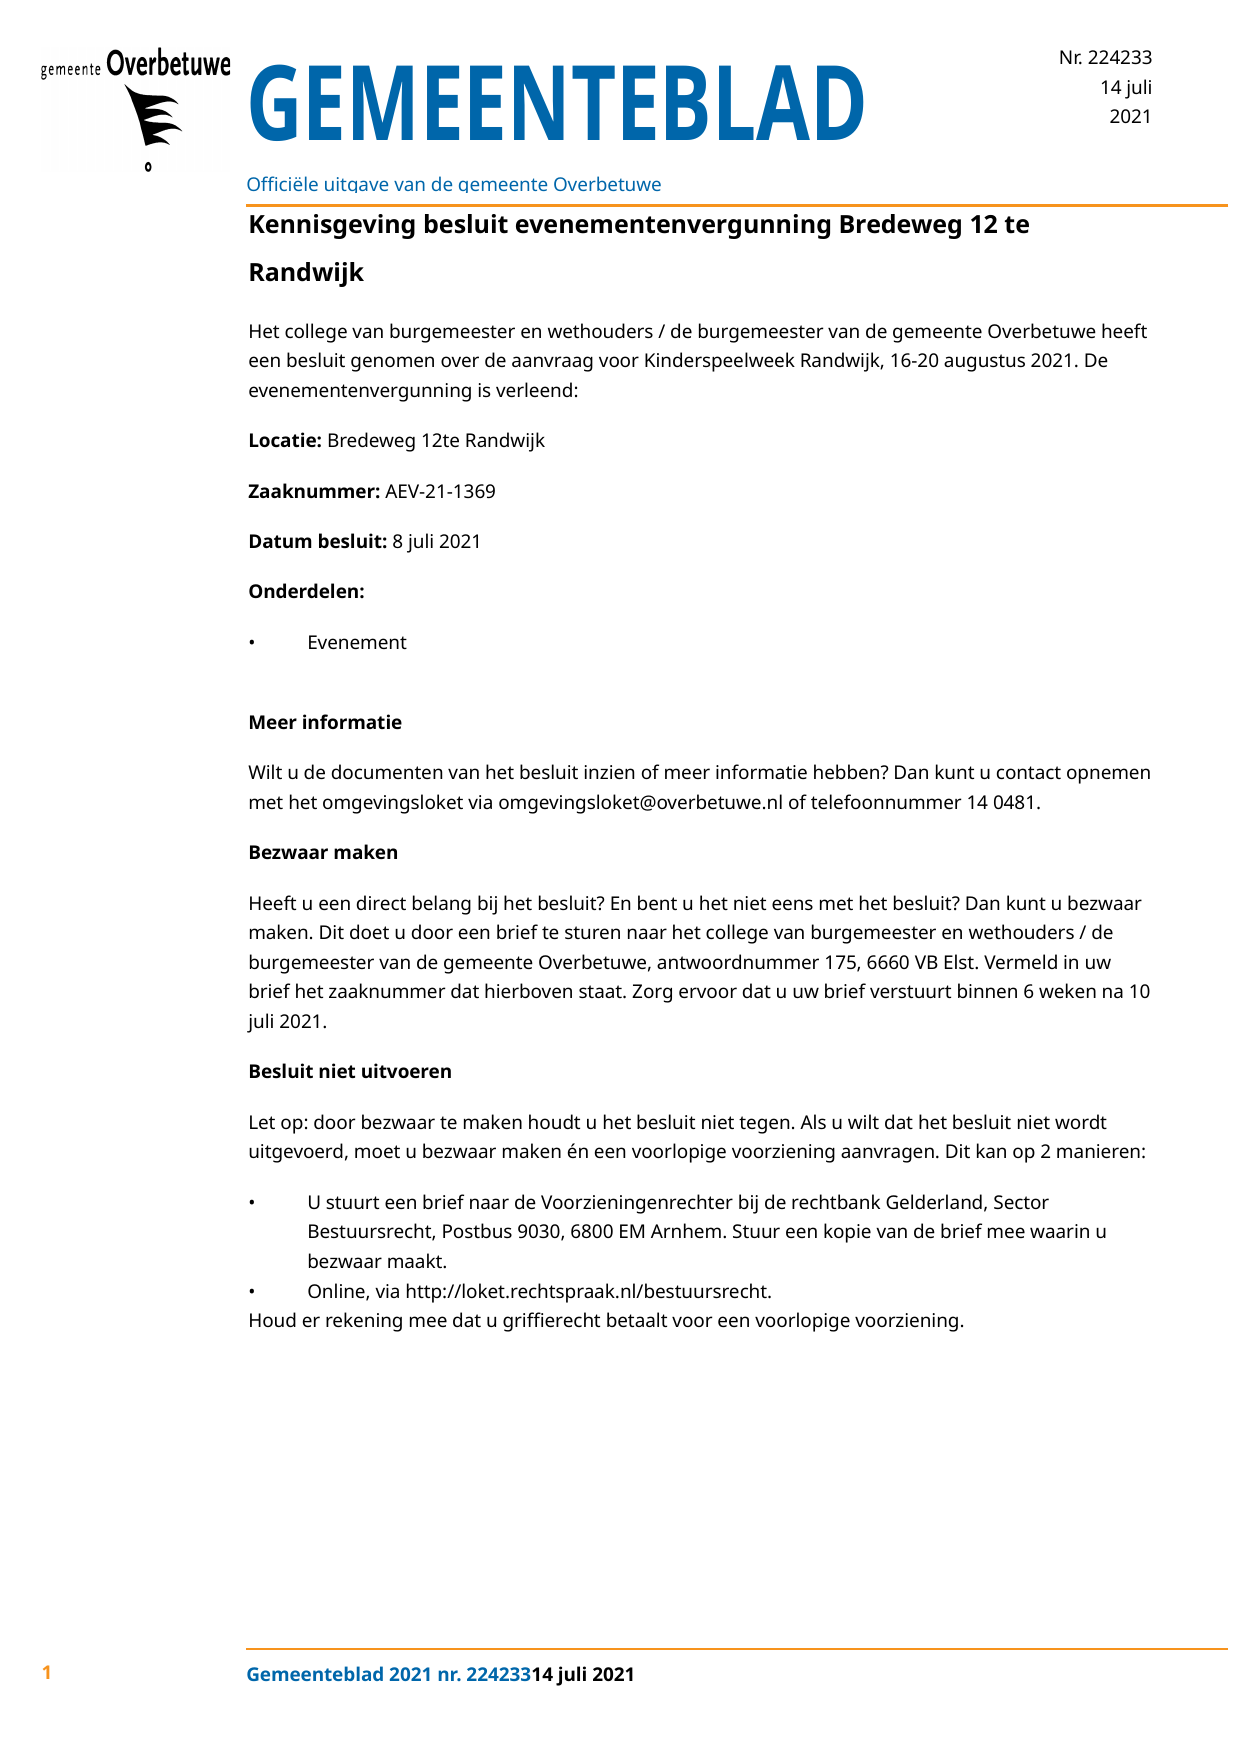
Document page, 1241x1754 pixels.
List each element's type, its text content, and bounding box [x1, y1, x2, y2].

text Onderdelen: [248, 579, 1152, 604]
list U stuurt een brief naar de Voorzieningenrechter bij de rechtbank Gelderland, Sector Bestuursrecht, Postbus 9030, 6800 EM Arnhem. Stuur een kopie van de brief mee waarin u bezwaar maakt. [248, 1189, 1152, 1274]
text Let op: door bezwaar te maken houdt u het besluit niet tegen. Als u wilt dat het besluit niet wordt uitgevoerd, moet u bezwaar maken én een voorlopige voorziening aanvragen. Dit kan op 2 manieren: [248, 1109, 1152, 1164]
picture [41, 47, 231, 172]
text Zaaknummer: AEV-21-1369 [248, 478, 1152, 504]
text Houd er rekening mee dat u griffierecht betaalt voor een voorlopige voorziening. [248, 1307, 1152, 1333]
text Besluit niet uitvoeren [248, 1059, 1152, 1084]
text Meer informatie [248, 709, 1152, 735]
text Locatie: Bredeweg 12te Randwijk [248, 427, 1152, 453]
text Heeft u een direct belang bij het besluit? En bent u het niet eens met het besluit? Dan kunt u bezwaar maken. Dit doet u door een brief te sturen naar het college van burgemeester en wethouders / de burgemeester van de gemeente Overbetuwe, antwoordnummer 175, 6660 VB Elst. Vermeld in uw brief het zaaknummer dat hierboven staat. Zorg ervoor dat u uw brief verstuurt binnen 6 weken na 10 juli 2021. [248, 890, 1152, 1034]
list Online, via http://loket.rechtspraak.nl/bestuursrecht. [248, 1278, 1152, 1304]
text Datum besluit: 8 juli 2021 [248, 528, 1152, 554]
text Wilt u de documenten van het besluit inzien of meer informatie hebben? Dan kunt u contact opnemen met het omgevingsloket via omgevingsloket@overbetuwe.nl of telefoonnummer 14 0481. [248, 759, 1152, 815]
text Bezwaar maken [248, 839, 1152, 865]
text Het college van burgemeester en wethouders / de burgemeester van de gemeente Overbetuwe heeft een besluit genomen over de aanvraag voor Kinderspeelweek Randwijk, 16-20 augustus 2021. De evenementenvergunning is verleend: [248, 318, 1152, 403]
list Evenement [248, 629, 1152, 655]
text Kennisgeving besluit evenementenvergunning Bredeweg 12 te Randwijk [248, 207, 1152, 288]
